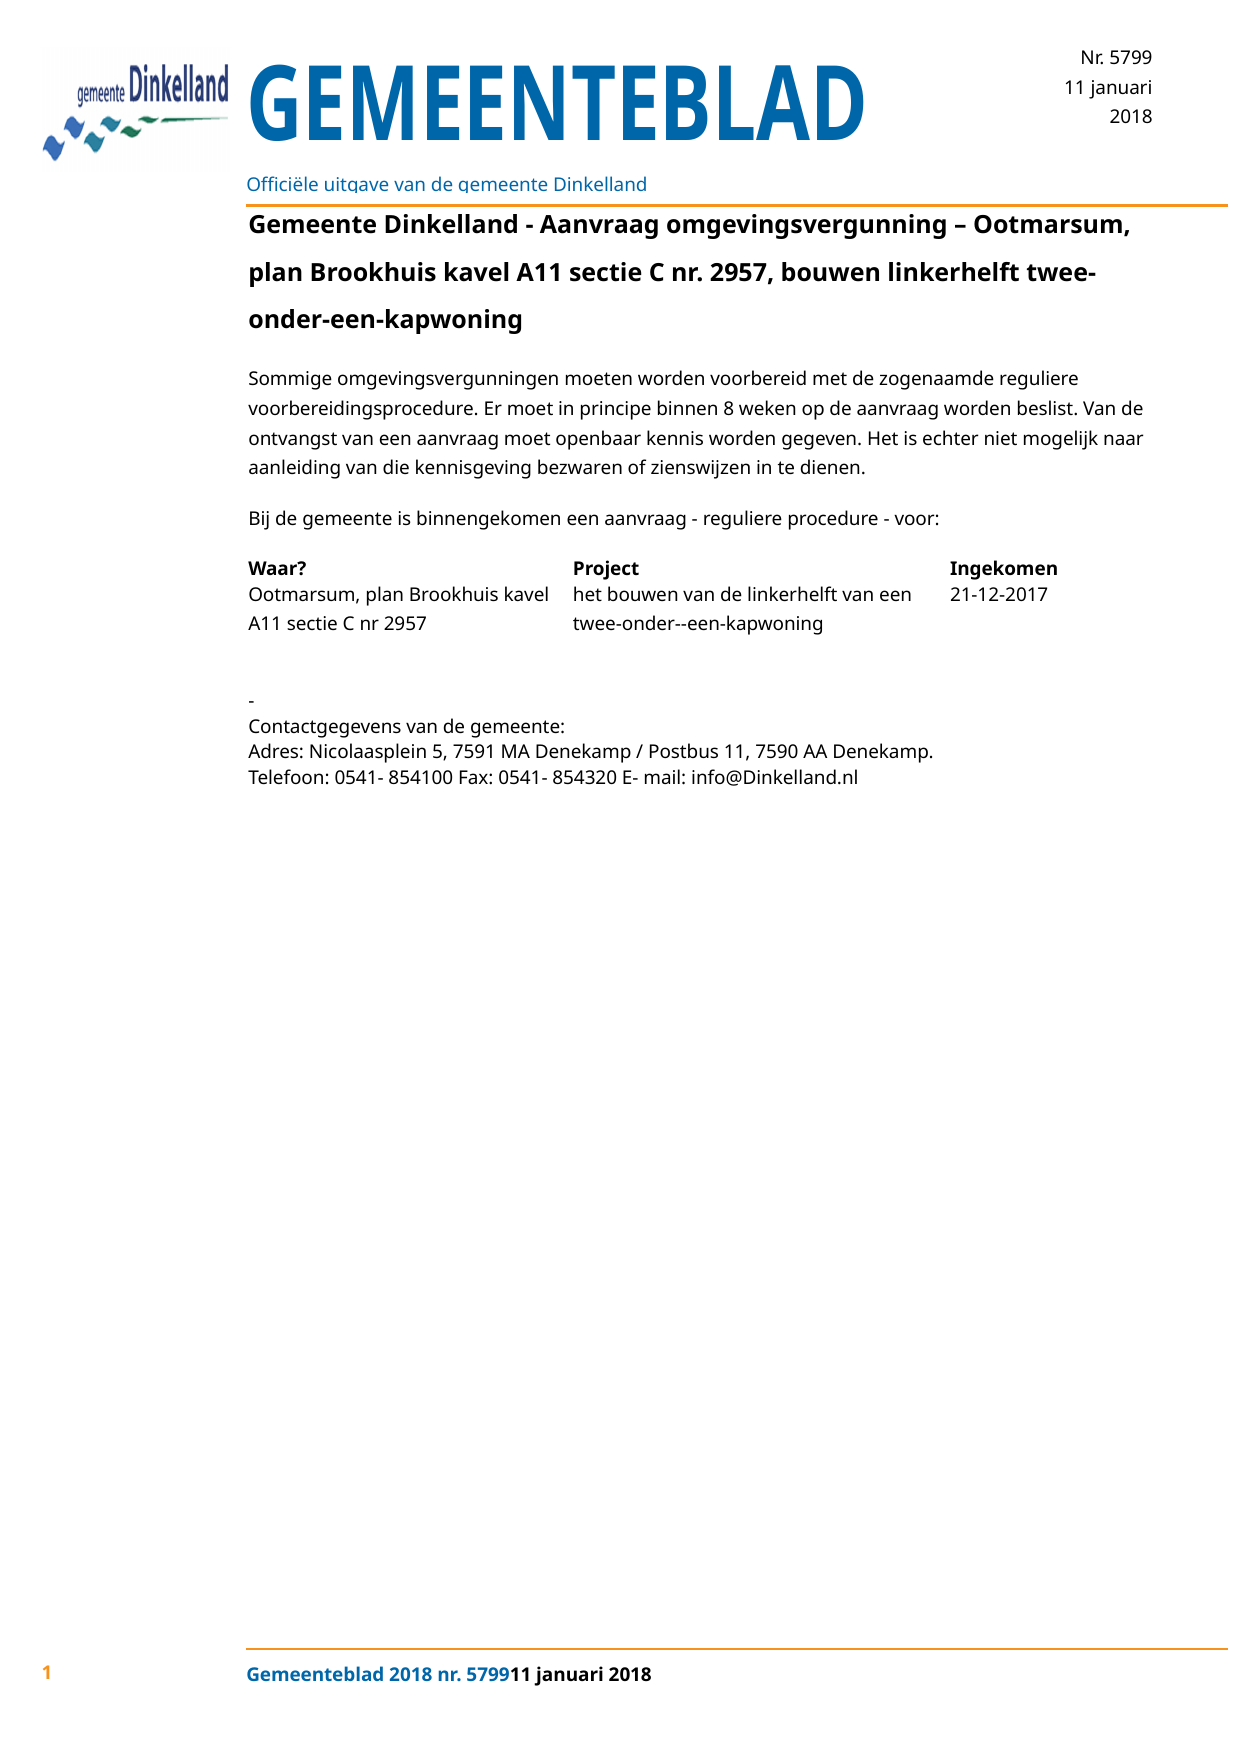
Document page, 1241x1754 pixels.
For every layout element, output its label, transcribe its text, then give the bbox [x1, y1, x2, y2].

text Bij de gemeente is binnengekomen een aanvraag - reguliere procedure - voor: [248, 505, 1152, 530]
text Telefoon: 0541- 854100 Fax: 0541- 854320 E- mail: info@Dinkelland.nl [248, 764, 1152, 790]
table_header Project [573, 555, 950, 581]
table_cell Ootmarsum, plan Brookhuis kavel A11 sectie C nr 2957 [248, 581, 573, 636]
text Contactgegevens van de gemeente: [248, 713, 1152, 739]
picture [41, 47, 231, 172]
table_cell 21-12-2017 [950, 581, 1152, 636]
text Gemeente Dinkelland - Aanvraag omgevingsvergunning – Ootmarsum, plan Brookhuis kavel A11 sectie C nr. 2957, bouwen linkerhelft twee-onder-een-kapwoning [248, 207, 1152, 336]
table_header Waar? [248, 555, 573, 581]
table_cell het bouwen van de linkerhelft van een twee-onder--een-kapwoning [573, 581, 950, 636]
text Adres: Nicolaasplein 5, 7591 MA Denekamp / Postbus 11, 7590 AA Denekamp. [248, 739, 1152, 764]
table_header Ingekomen [950, 555, 1152, 581]
text Sommige omgevingsvergunningen moeten worden voorbereid met de zogenaamde reguliere voorbereidingsprocedure. Er moet in principe binnen 8 weken op de aanvraag worden beslist. Van de ontvangst van een aanvraag moet openbaar kennis worden gegeven. Het is echter niet mogelijk naar aanleiding van die kennisgeving bezwaren of zienswijzen in te dienen. [248, 366, 1152, 480]
text - [248, 687, 1152, 713]
